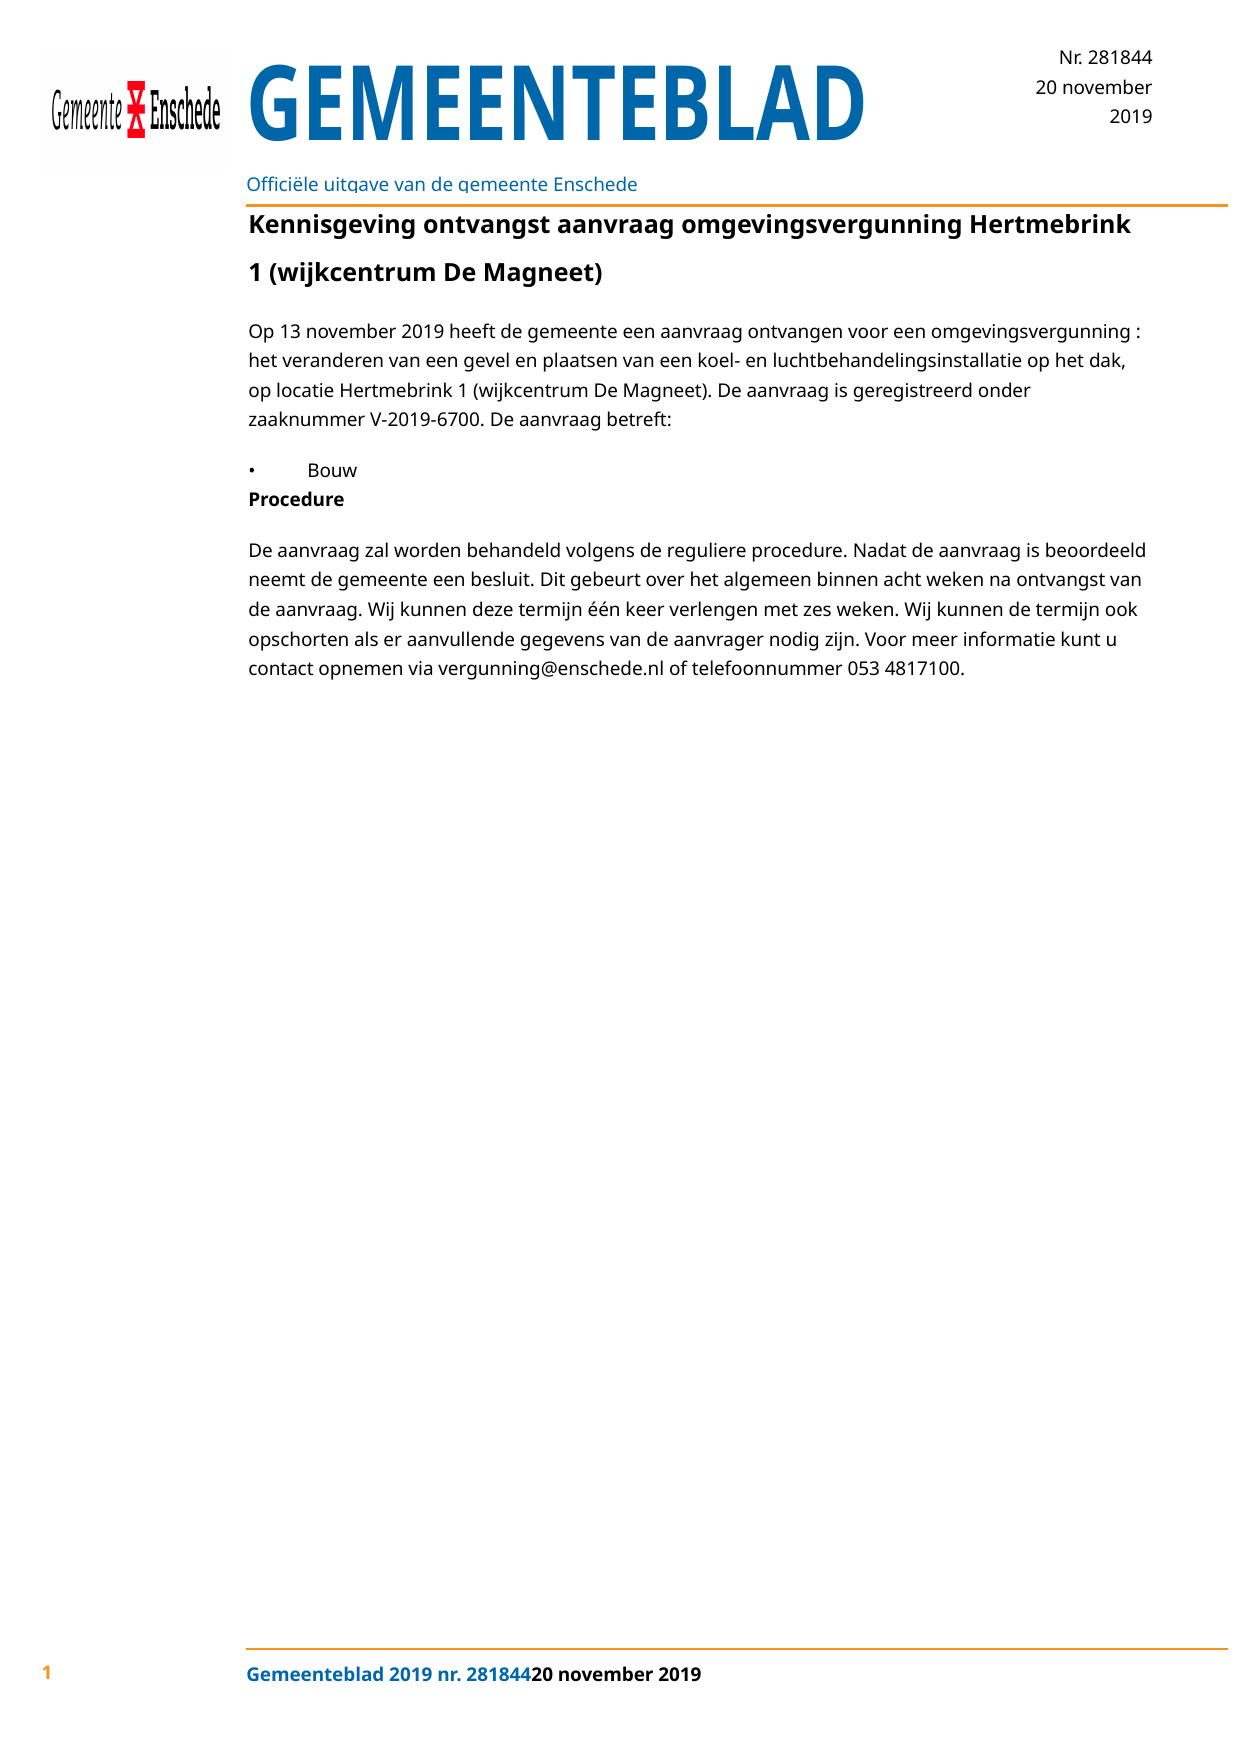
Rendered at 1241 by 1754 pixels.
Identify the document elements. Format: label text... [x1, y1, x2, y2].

text Procedure [248, 487, 1152, 512]
text De aanvraag zal worden behandeld volgens de reguliere procedure. Nadat de aanvraag is beoordeeld neemt de gemeente een besluit. Dit gebeurt over het algemeen binnen acht weken na ontvangst van de aanvraag. Wij kunnen deze termijn één keer verlengen met zes weken. Wij kunnen de termijn ook opschorten als er aanvullende gegevens van de aanvrager nodig zijn. Voor meer informatie kunt u contact opnemen via vergunning@enschede.nl of telefoonnummer 053 4817100. [248, 537, 1152, 681]
text Kennisgeving ontvangst aanvraag omgevingsvergunning Hertmebrink 1 (wijkcentrum De Magneet) [248, 207, 1152, 288]
list Bouw [248, 457, 1152, 483]
picture [41, 47, 231, 172]
text Op 13 november 2019 heeft de gemeente een aanvraag ontvangen voor een omgevingsvergunning : het veranderen van een gevel en plaatsen van een koel- en luchtbehandelingsinstallatie op het dak, op locatie Hertmebrink 1 (wijkcentrum De Magneet). De aanvraag is geregistreerd onder zaaknummer V-2019-6700. De aanvraag betreft: [248, 318, 1152, 432]
